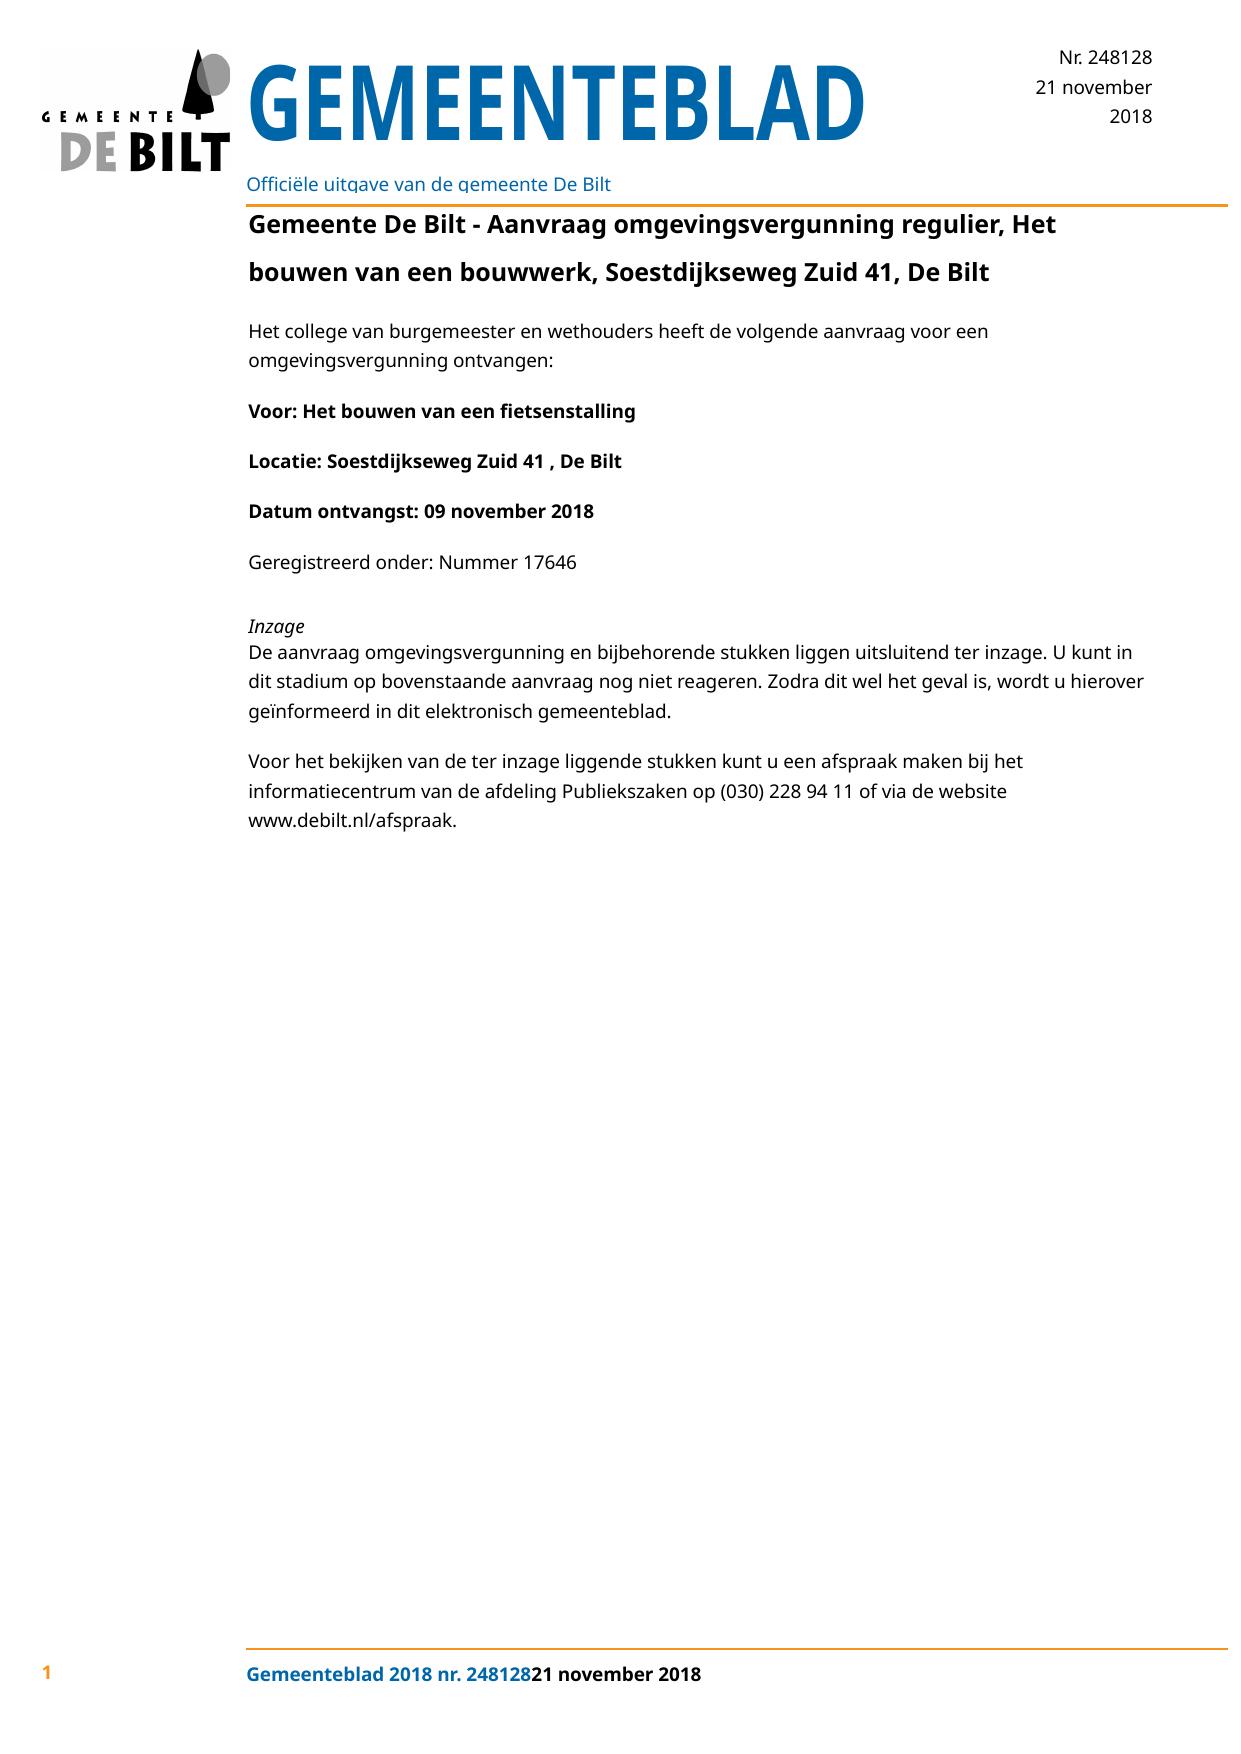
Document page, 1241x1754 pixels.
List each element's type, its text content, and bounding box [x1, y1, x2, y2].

text Voor: Het bouwen van een fietsenstalling [248, 398, 1152, 424]
text Het college van burgemeester en wethouders heeft de volgende aanvraag voor een omgevingsvergunning ontvangen: [248, 318, 1152, 373]
text Geregistreerd onder: Nummer 17646 [248, 549, 1152, 575]
text Locatie: Soestdijkseweg Zuid 41 , De Bilt [248, 448, 1152, 474]
picture [41, 47, 231, 172]
text De aanvraag omgevingsvergunning en bijbehorende stukken liggen uitsluitend ter inzage. U kunt in dit stadium op bovenstaande aanvraag nog niet reageren. Zodra dit wel het geval is, wordt u hierover geïnformeerd in dit elektronisch gemeenteblad. [248, 639, 1152, 724]
text Voor het bekijken van de ter inzage liggende stukken kunt u een afspraak maken bij het informatiecentrum van de afdeling Publiekszaken op (030) 228 94 11 of via de website www.debilt.nl/afspraak. [248, 748, 1152, 833]
text Datum ontvangst: 09 november 2018 [248, 499, 1152, 524]
text Gemeente De Bilt - Aanvraag omgevingsvergunning regulier, Het bouwen van een bouwwerk, Soestdijkseweg Zuid 41, De Bilt [248, 207, 1152, 288]
text Inzage [248, 613, 1152, 639]
